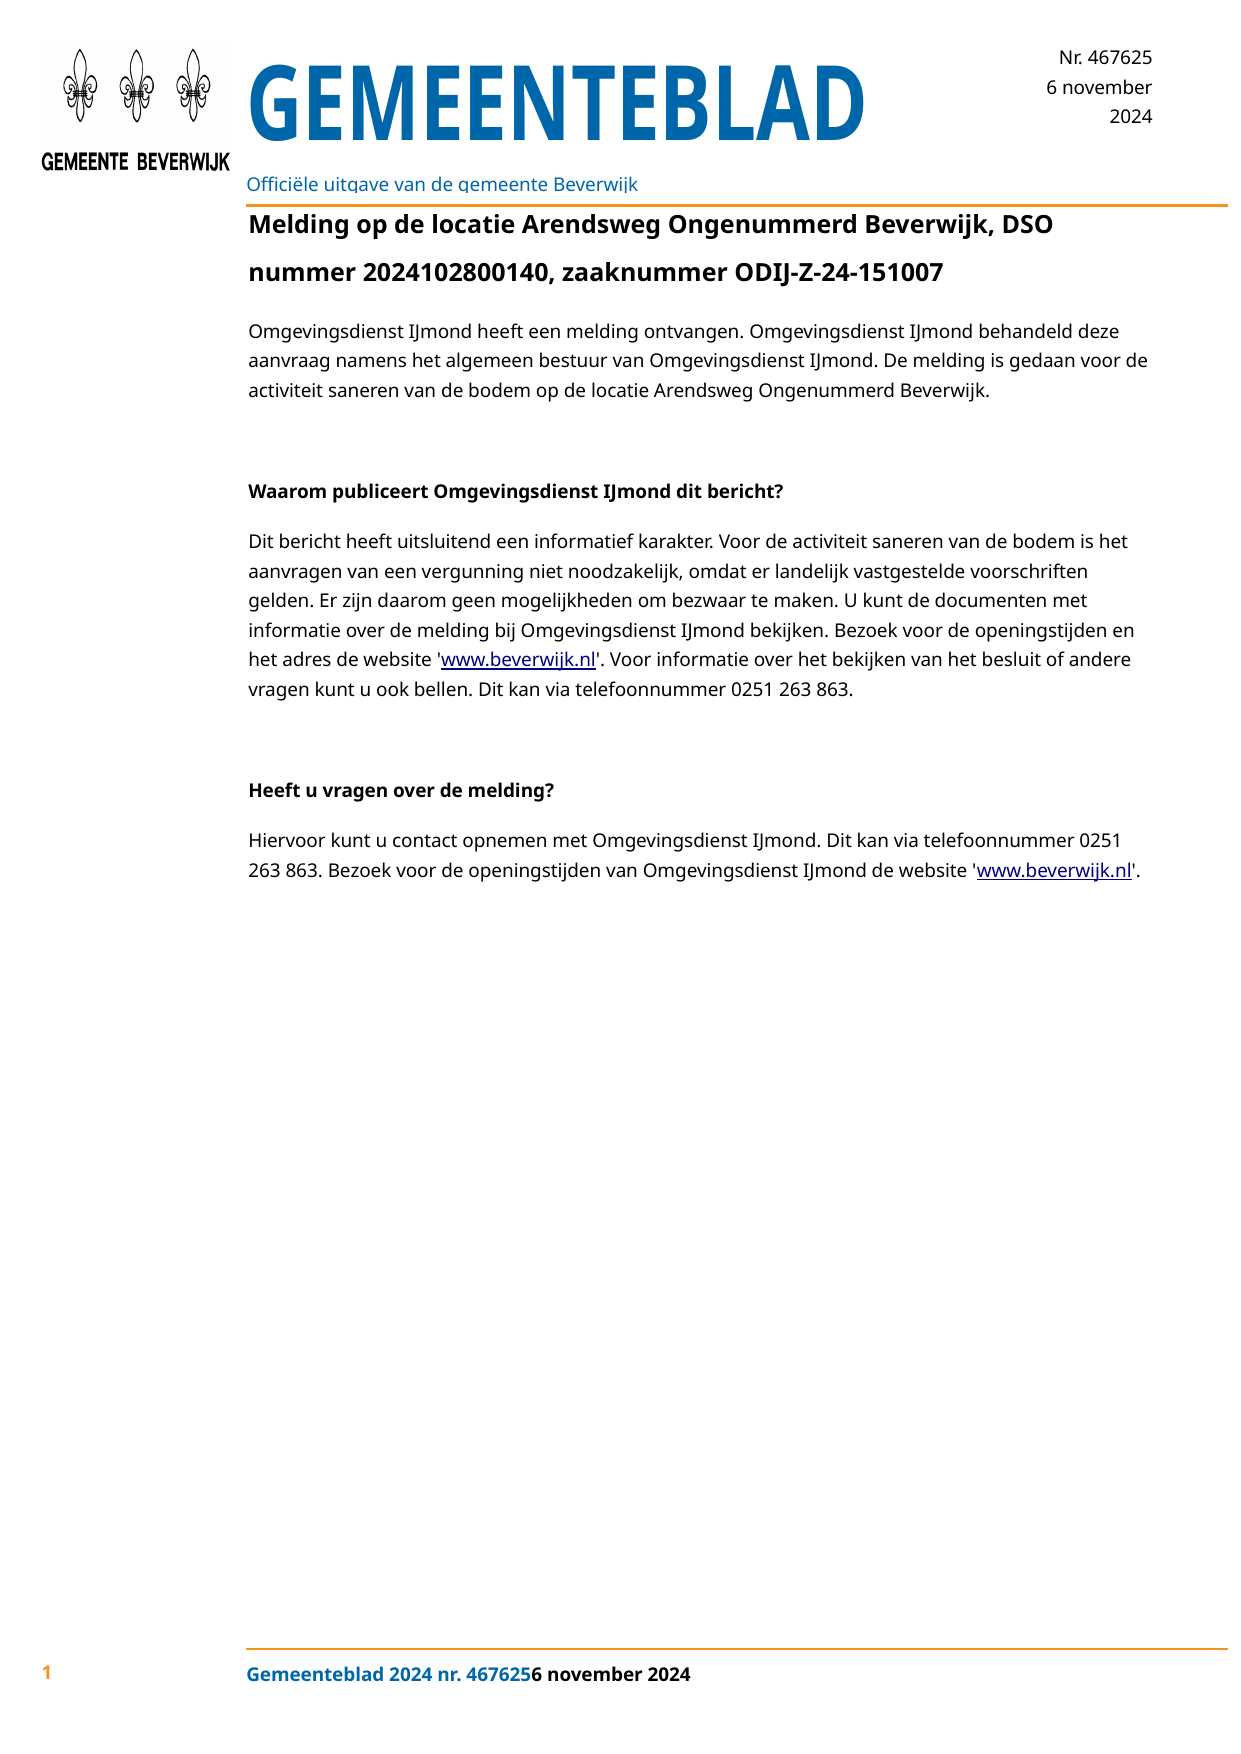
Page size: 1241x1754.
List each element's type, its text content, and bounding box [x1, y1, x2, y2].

text Hiervoor kunt u contact opnemen met Omgevingsdienst IJmond. Dit kan via telefoonnummer 0251 263 863. Bezoek voor de openingstijden van Omgevingsdienst IJmond de website 'www.beverwijk.nl'. [248, 827, 1152, 883]
text Melding op de locatie Arendsweg Ongenummerd Beverwijk, DSO nummer 2024102800140, zaaknummer ODIJ-Z-24-151007 [248, 207, 1152, 288]
text Waarom publiceert Omgevingsdienst IJmond dit bericht? [248, 478, 1152, 504]
text Heeft u vragen over de melding? [248, 777, 1152, 803]
text Dit bericht heeft uitsluitend een informatief karakter. Voor de activiteit saneren van de bodem is het aanvragen van een vergunning niet noodzakelijk, omdat er landelijk vastgestelde voorschriften gelden. Er zijn daarom geen mogelijkheden om bezwaar te maken. U kunt de documenten met informatie over de melding bij Omgevingsdienst IJmond bekijken. Bezoek voor de openingstijden en het adres de website 'www.beverwijk.nl'. Voor informatie over het bekijken van het besluit of andere vragen kunt u ook bellen. Dit kan via telefoonnummer 0251 263 863. [248, 528, 1152, 702]
text Omgevingsdienst IJmond heeft een melding ontvangen. Omgevingsdienst IJmond behandeld deze aanvraag namens het algemeen bestuur van Omgevingsdienst IJmond. De melding is gedaan voor de activiteit saneren van de bodem op de locatie Arendsweg Ongenummerd Beverwijk. [248, 318, 1152, 403]
picture [41, 47, 231, 172]
